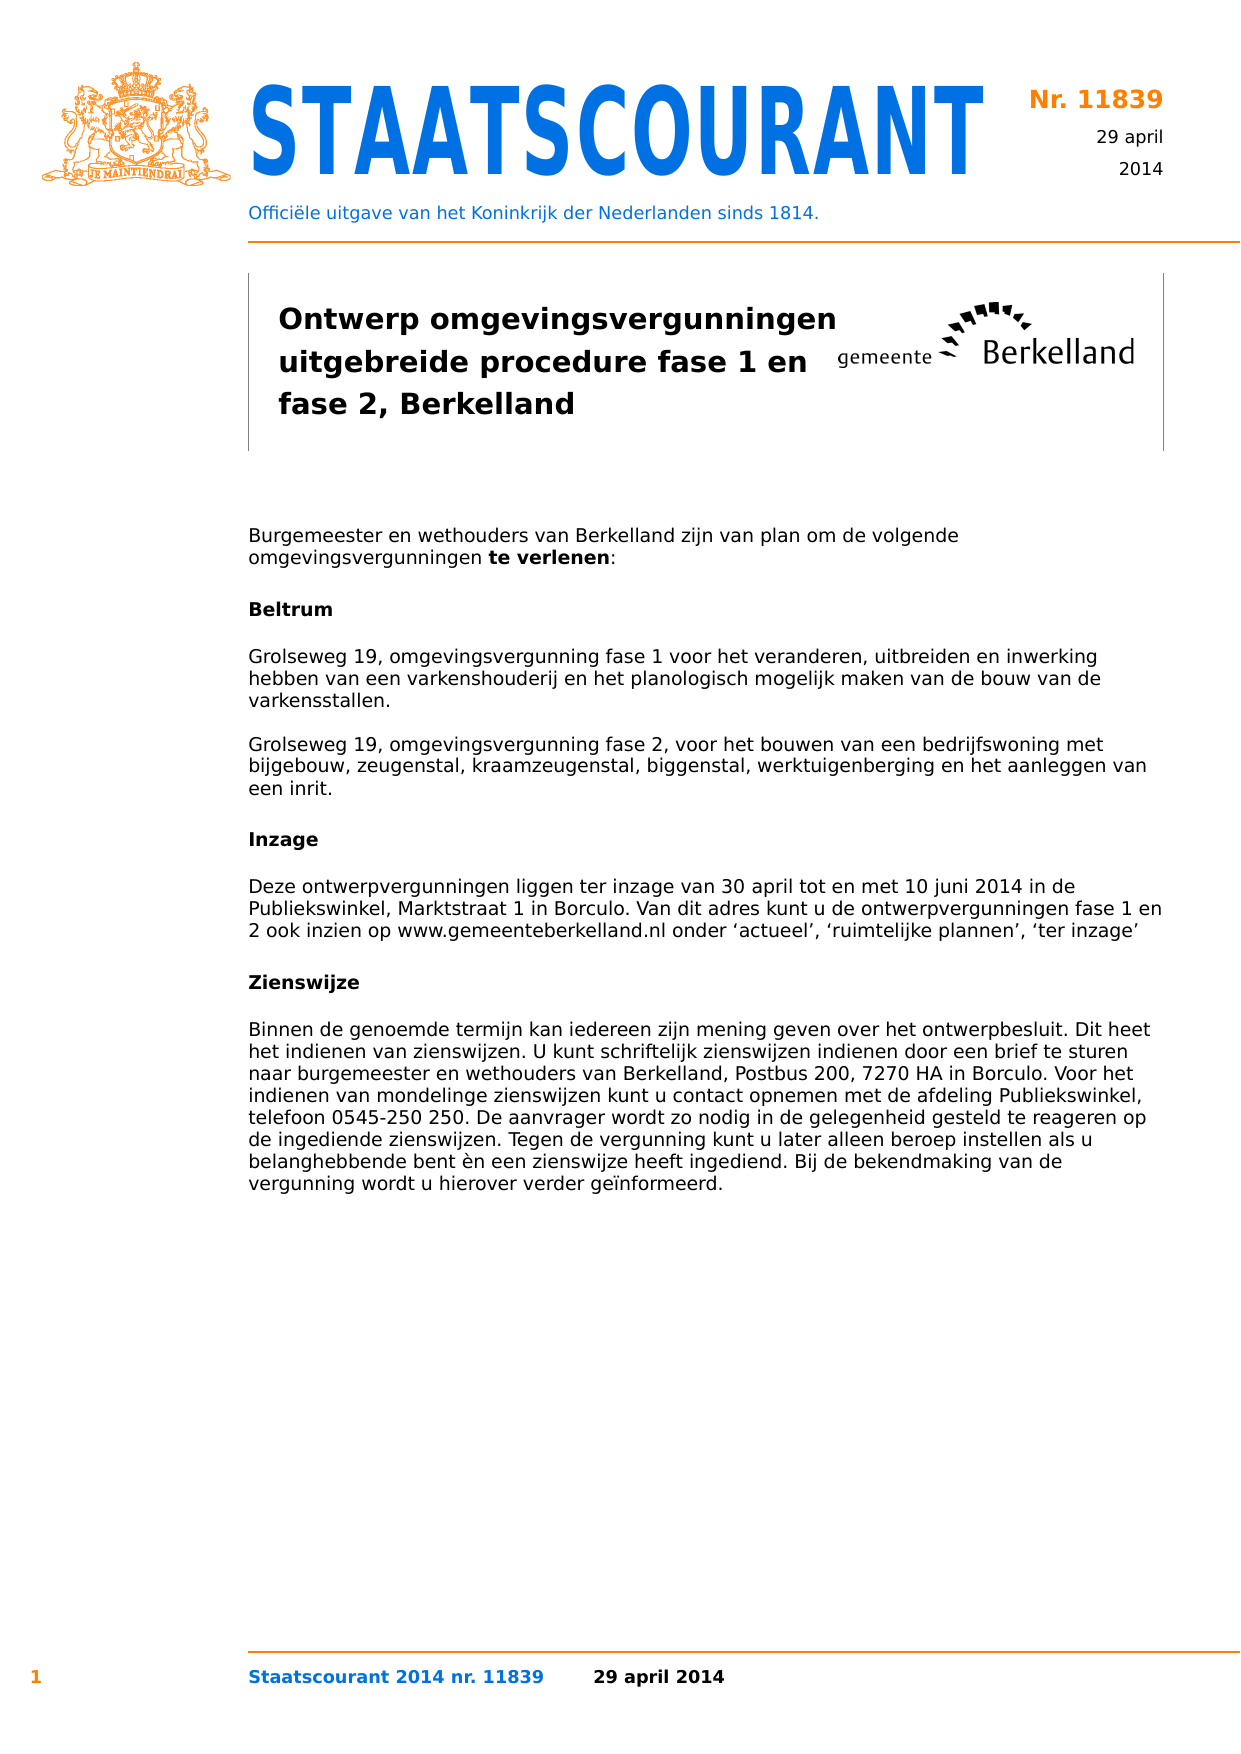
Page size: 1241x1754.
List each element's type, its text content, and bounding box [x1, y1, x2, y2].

subtitle Zienswijze [248, 972, 1163, 994]
subtitle Ontwerp omgevingsvergunningen uitgebreide procedure fase 1 en fase 2, Berkelland [249, 273, 1163, 451]
table_header Nr. 11839 [998, 62, 1240, 121]
picture [41, 62, 231, 186]
subtitle Inzage [248, 829, 1163, 851]
picture [838, 302, 1134, 368]
text Deze ontwerpvergunningen liggen ter inzage van 30 april tot en met 10 juni 2014 in de Publiekswinkel, Marktstraat 1 in Borculo. Van dit adres kunt u de ontwerpvergunningen fase 1 en 2 ook inzien op www.gemeenteberkelland.nl onder ‘actueel’, ‘ruimtelijke plannen’, ‘ter inzage’ [248, 876, 1163, 942]
table_cell 29 april [998, 121, 1240, 153]
text Burgemeester en wethouders van Berkelland zijn van plan om de volgende omgevingsvergunningen te verlenen: [248, 525, 1163, 569]
table_cell 2014 [998, 153, 1240, 203]
table_cell Officiële uitgave van het Koninkrijk der Nederlanden sinds 1814. [248, 203, 1240, 241]
text Binnen de genoemde termijn kan iedereen zijn mening geven over het ontwerpbesluit. Dit heet het indienen van zienswijzen. U kunt schriftelijk zienswijzen indienen door een brief te sturen naar burgemeester en wethouders van Berkelland, Postbus 200, 7270 HA in Borculo. Voor het indienen van mondelinge zienswijzen kunt u contact opnemen met de afdeling Publiekswinkel, telefoon 0545-250 250. De aanvrager wordt zo nodig in de gelegenheid gesteld te reageren op de ingediende zienswijzen. Tegen de vergunning kunt u later alleen beroep instellen als u belanghebbende bent èn een zienswijze heeft ingediend. Bij de bekendmaking van de vergunning wordt u hierover verder geïnformeerd. [248, 1019, 1163, 1195]
text Grolseweg 19, omgevingsvergunning fase 1 voor het veranderen, uitbreiden en inwerking hebben van een varkenshouderij en het planologisch mogelijk maken van de bouw van de varkensstallen. [248, 646, 1163, 712]
table_header [25, 62, 248, 241]
subtitle Beltrum [248, 599, 1163, 621]
table_header STAATSCOURANT [248, 62, 998, 203]
text Grolseweg 19, omgevingsvergunning fase 2, voor het bouwen van een bedrijfswoning met bijgebouw, zeugenstal, kraamzeugenstal, biggenstal, werktuigenberging en het aanleggen van een inrit. [248, 733, 1163, 799]
